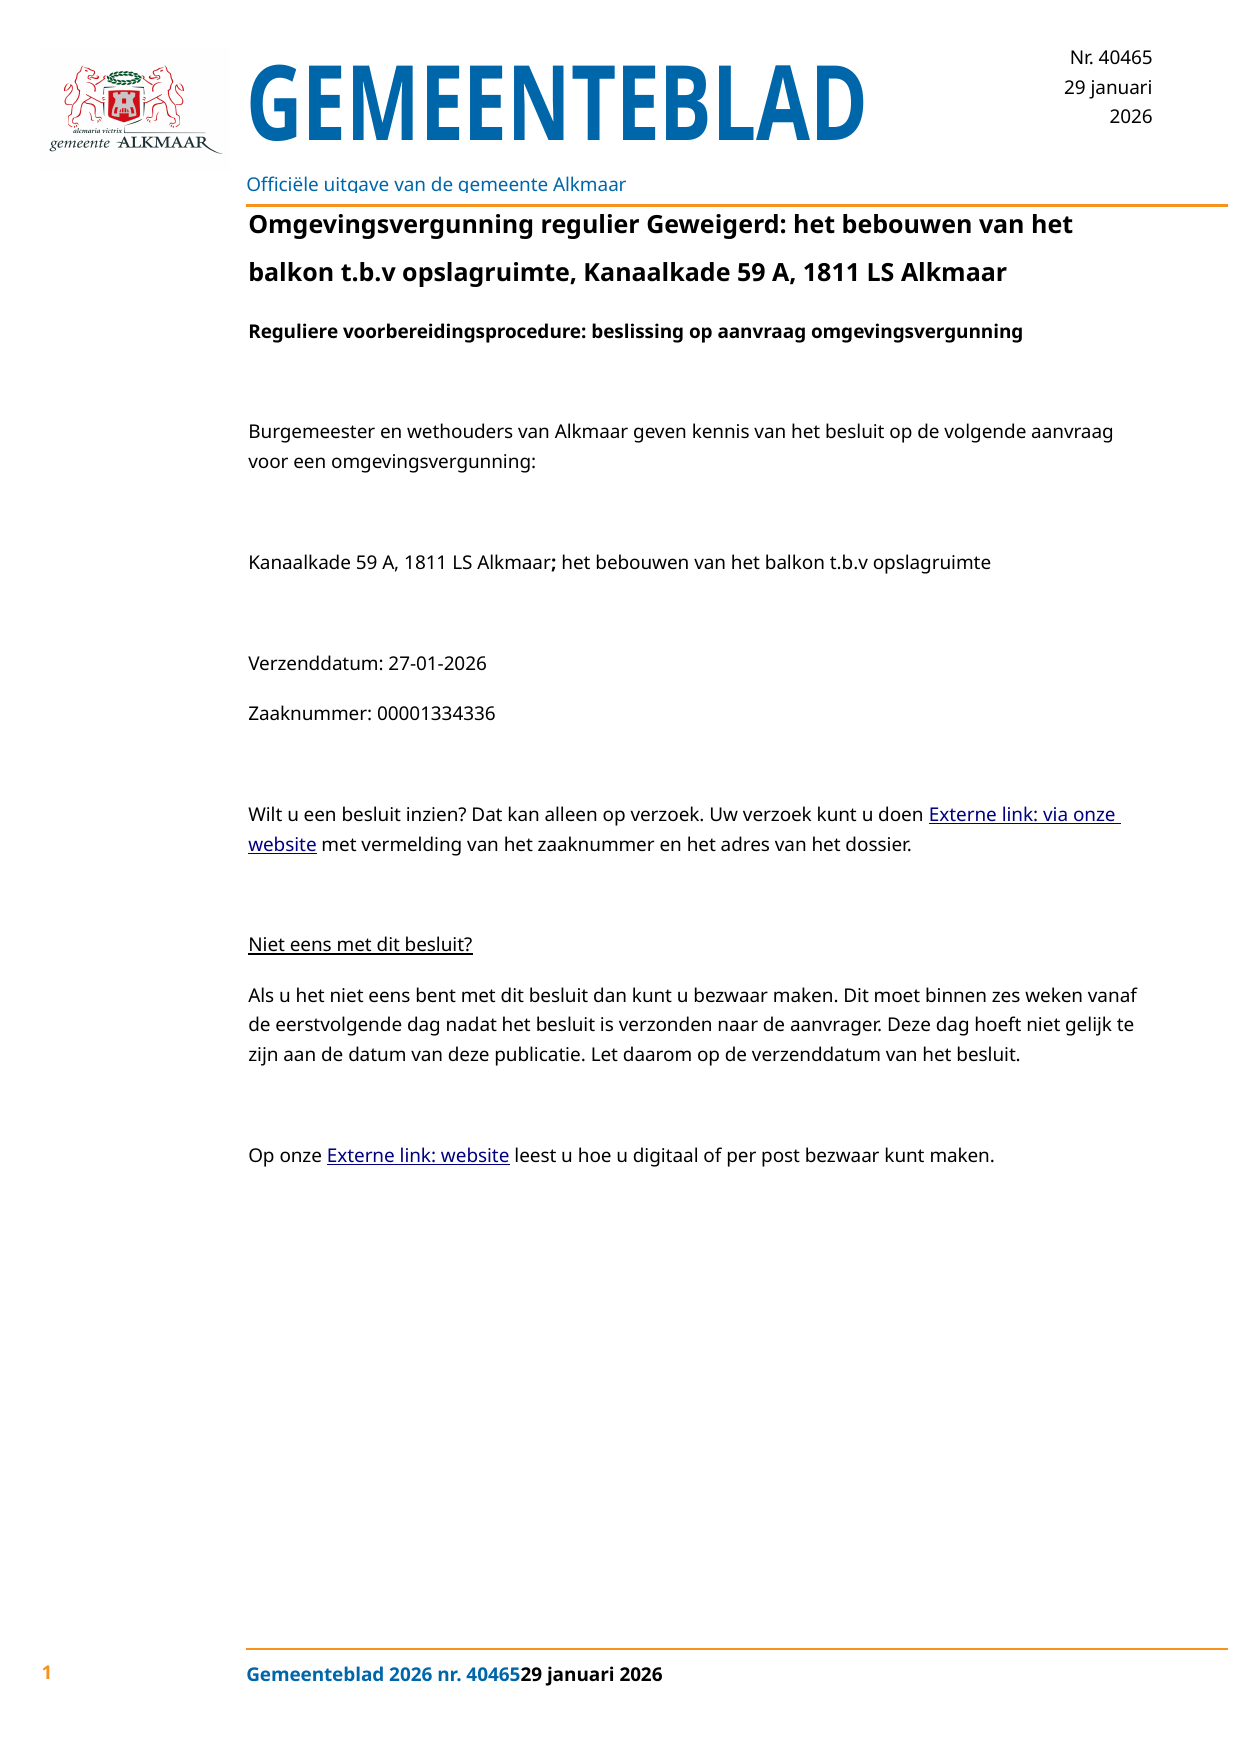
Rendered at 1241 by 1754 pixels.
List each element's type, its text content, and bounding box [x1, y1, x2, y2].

text Kanaalkade 59 A, 1811 LS Alkmaar; het bebouwen van het balkon t.b.v opslagruimte [248, 549, 1152, 575]
text Omgevingsvergunning regulier Geweigerd: het bebouwen van het balkon t.b.v opslagruimte, Kanaalkade 59 A, 1811 LS Alkmaar [248, 207, 1152, 288]
text Als u het niet eens bent met dit besluit dan kunt u bezwaar maken. Dit moet binnen zes weken vanaf de eerstvolgende dag nadat het besluit is verzonden naar de aanvrager. Deze dag hoeft niet gelijk te zijn aan de datum van deze publicatie. Let daarom op de verzenddatum van het besluit. [248, 982, 1152, 1067]
text Zaaknummer: 00001334336 [248, 700, 1152, 726]
text Niet eens met dit besluit? [248, 932, 1152, 957]
picture [41, 47, 231, 172]
text Wilt u een besluit inzien? Dat kan alleen op verzoek. Uw verzoek kunt u doen Externe link: via onze website met vermelding van het zaaknummer en het adres van het dossier. [248, 801, 1152, 857]
text Op onze Externe link: website leest u hoe u digitaal of per post bezwaar kunt maken. [248, 1142, 1152, 1168]
text Verzenddatum: 27-01-2026 [248, 650, 1152, 676]
text Burgemeester en wethouders van Alkmaar geven kennis van het besluit op de volgende aanvraag voor een omgevingsvergunning: [248, 419, 1152, 474]
text Reguliere voorbereidingsprocedure: beslissing op aanvraag omgevingsvergunning [248, 318, 1152, 344]
